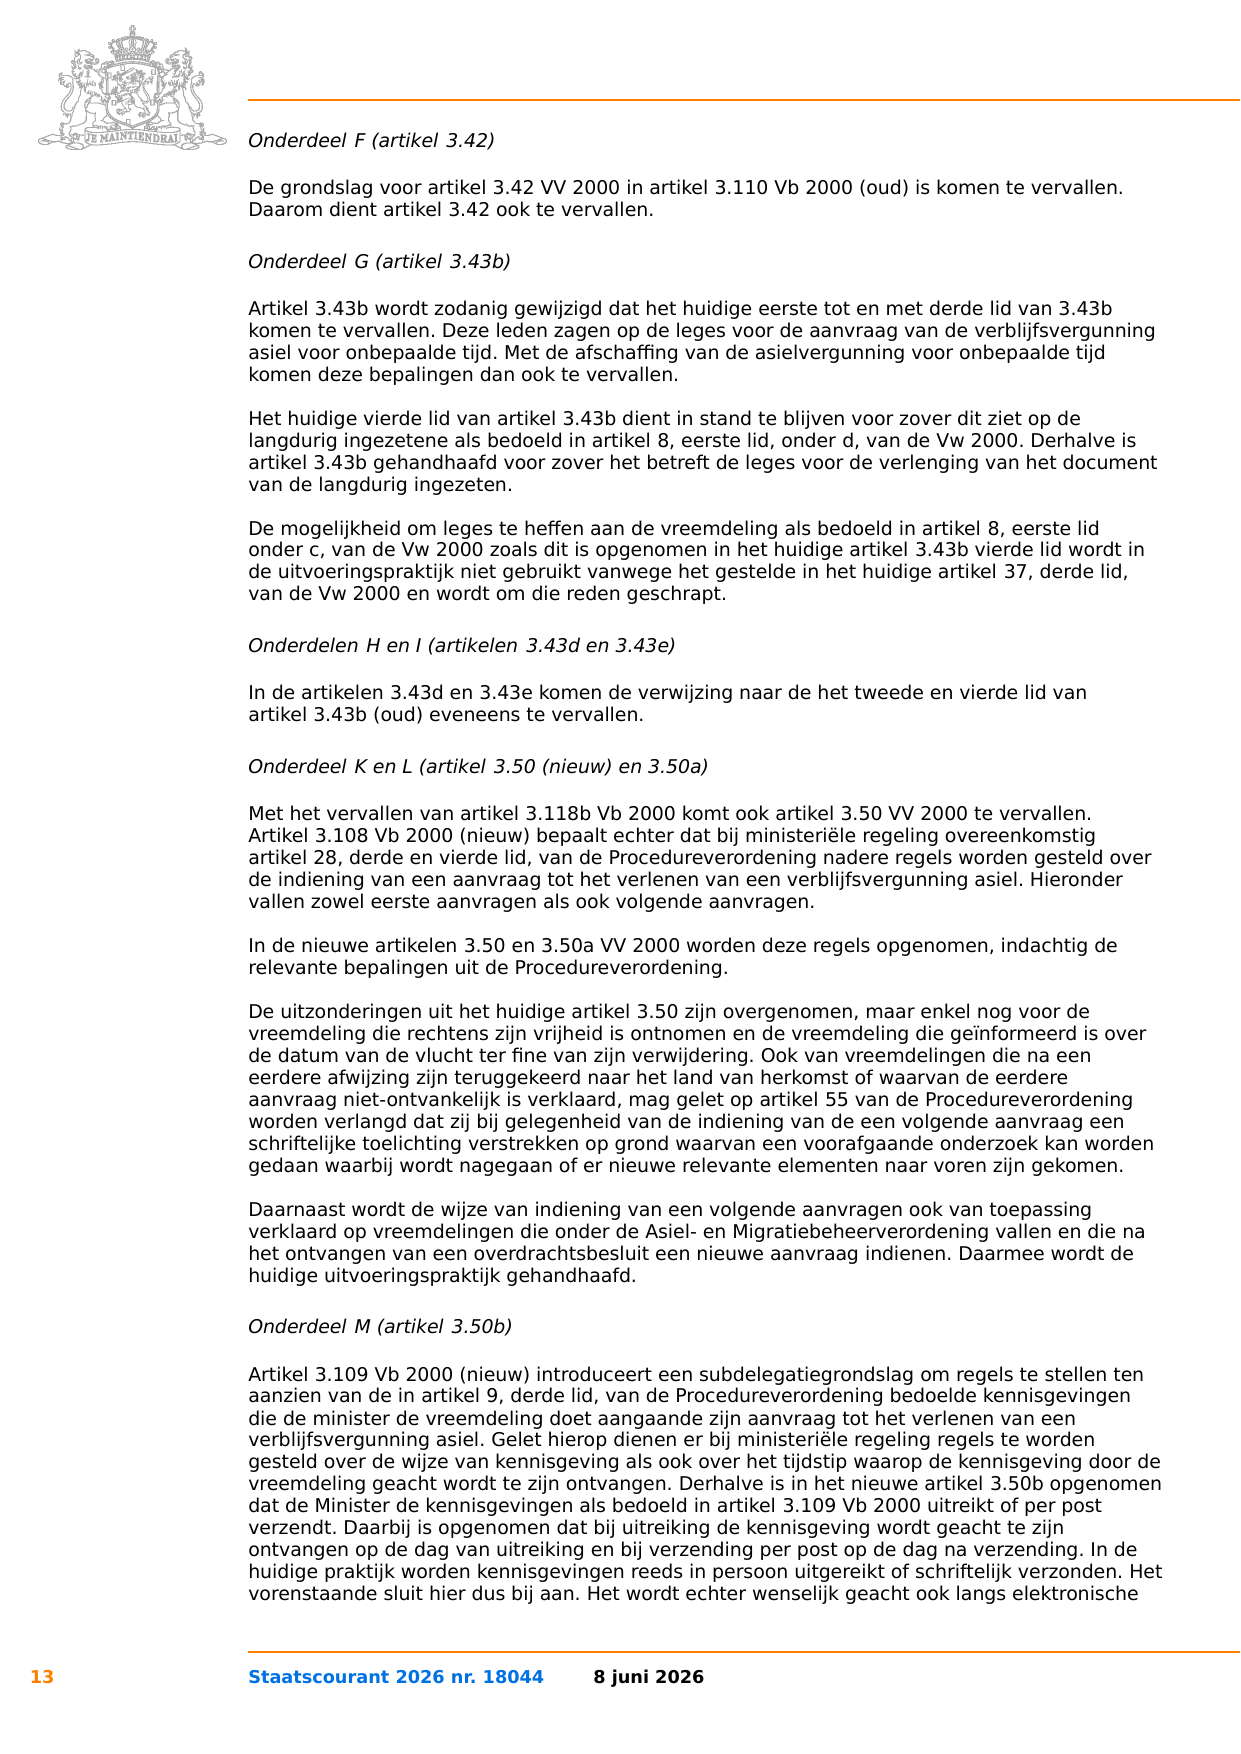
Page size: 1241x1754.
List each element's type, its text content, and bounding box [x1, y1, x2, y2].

text In de artikelen 3.43d en 3.43e komen de verwijzing naar de het tweede en vierde lid van artikel 3.43b (oud) eveneens te vervallen. [248, 682, 1163, 726]
text Het huidige vierde lid van artikel 3.43b dient in stand te blijven voor zover dit ziet op de langdurig ingezetene als bedoeld in artikel 8, eerste lid, onder d, van de Vw 2000. Derhalve is artikel 3.43b gehandhaafd voor zover het betreft de leges voor de verlenging van het document van de langdurig ingezeten. [248, 408, 1163, 496]
text Daarnaast wordt de wijze van indiening van een volgende aanvragen ook van toepassing verklaard op vreemdelingen die onder de Asiel- en Migratiebeheerverordening vallen en die na het ontvangen van een overdrachtsbesluit een nieuwe aanvraag indienen. Daarmee wordt de huidige uitvoeringspraktijk gehandhaafd. [248, 1198, 1163, 1286]
picture [38, 25, 227, 150]
text Artikel 3.109 Vb 2000 (nieuw) introduceert een subdelegatiegrondslag om regels te stellen ten aanzien van de in artikel 9, derde lid, van de Procedureverordening bedoelde kennisgevingen die de minister de vreemdeling doet aangaande zijn aanvraag tot het verlenen van een verblijfsvergunning asiel. Gelet hierop dienen er bij ministeriële regeling regels te worden gesteld over de wijze van kennisgeving als ook over het tijdstip waarop de kennisgeving door de vreemdeling geacht wordt te zijn ontvangen. Derhalve is in het nieuwe artikel 3.50b opgenomen dat de Minister de kennisgevingen als bedoeld in artikel 3.109 Vb 2000 uitreikt of per post verzendt. Daarbij is opgenomen dat bij uitreiking de kennisgeving wordt geacht te zijn ontvangen op de dag van uitreiking en bij verzending per post op de dag na verzending. In de huidige praktijk worden kennisgevingen reeds in persoon uitgereikt of schriftelijk verzonden. Het vorenstaande sluit hier dus bij aan. Het wordt echter wenselijk geacht ook langs elektronische [248, 1363, 1163, 1605]
subtitle Onderdeel G (artikel 3.43b) [248, 251, 1163, 273]
subtitle Onderdeel K en L (artikel 3.50 (nieuw) en 3.50a) [248, 756, 1163, 778]
text De grondslag voor artikel 3.42 VV 2000 in artikel 3.110 Vb 2000 (oud) is komen te vervallen. Daarom dient artikel 3.42 ook te vervallen. [248, 177, 1163, 221]
subtitle Onderdeel M (artikel 3.50b) [248, 1316, 1163, 1338]
text Met het vervallen van artikel 3.118b Vb 2000 komt ook artikel 3.50 VV 2000 te vervallen. Artikel 3.108 Vb 2000 (nieuw) bepaalt echter dat bij ministeriële regeling overeenkomstig artikel 28, derde en vierde lid, van de Procedureverordening nadere regels worden gesteld over de indiening van een aanvraag tot het verlenen van een verblijfsvergunning asiel. Hieronder vallen zowel eerste aanvragen als ook volgende aanvragen. [248, 803, 1163, 913]
subtitle Onderdeel F (artikel 3.42) [248, 130, 1163, 152]
text De mogelijkheid om leges te heffen aan de vreemdeling als bedoeld in artikel 8, eerste lid onder c, van de Vw 2000 zoals dit is opgenomen in het huidige artikel 3.43b vierde lid wordt in de uitvoeringspraktijk niet gebruikt vanwege het gestelde in het huidige artikel 37, derde lid, van de Vw 2000 en wordt om die reden geschrapt. [248, 517, 1163, 605]
text De uitzonderingen uit het huidige artikel 3.50 zijn overgenomen, maar enkel nog voor de vreemdeling die rechtens zijn vrijheid is ontnomen en de vreemdeling die geïnformeerd is over de datum van de vlucht ter fine van zijn verwijdering. Ook van vreemdelingen die na een eerdere afwijzing zijn teruggekeerd naar het land van herkomst of waarvan de eerdere aanvraag niet-ontvankelijk is verklaard, mag gelet op artikel 55 van de Procedureverordening worden verlangd dat zij bij gelegenheid van de indiening van de een volgende aanvraag een schriftelijke toelichting verstrekken op grond waarvan een voorafgaande onderzoek kan worden gedaan waarbij wordt nagegaan of er nieuwe relevante elementen naar voren zijn gekomen. [248, 1001, 1163, 1177]
text Artikel 3.43b wordt zodanig gewijzigd dat het huidige eerste tot en met derde lid van 3.43b komen te vervallen. Deze leden zagen op de leges voor de aanvraag van de verblijfsvergunning asiel voor onbepaalde tijd. Met de afschaffing van de asielvergunning voor onbepaalde tijd komen deze bepalingen dan ook te vervallen. [248, 298, 1163, 386]
subtitle Onderdelen H en I (artikelen 3.43d en 3.43e) [248, 635, 1163, 657]
text In de nieuwe artikelen 3.50 en 3.50a VV 2000 worden deze regels opgenomen, indachtig de relevante bepalingen uit de Procedureverordening. [248, 935, 1163, 979]
